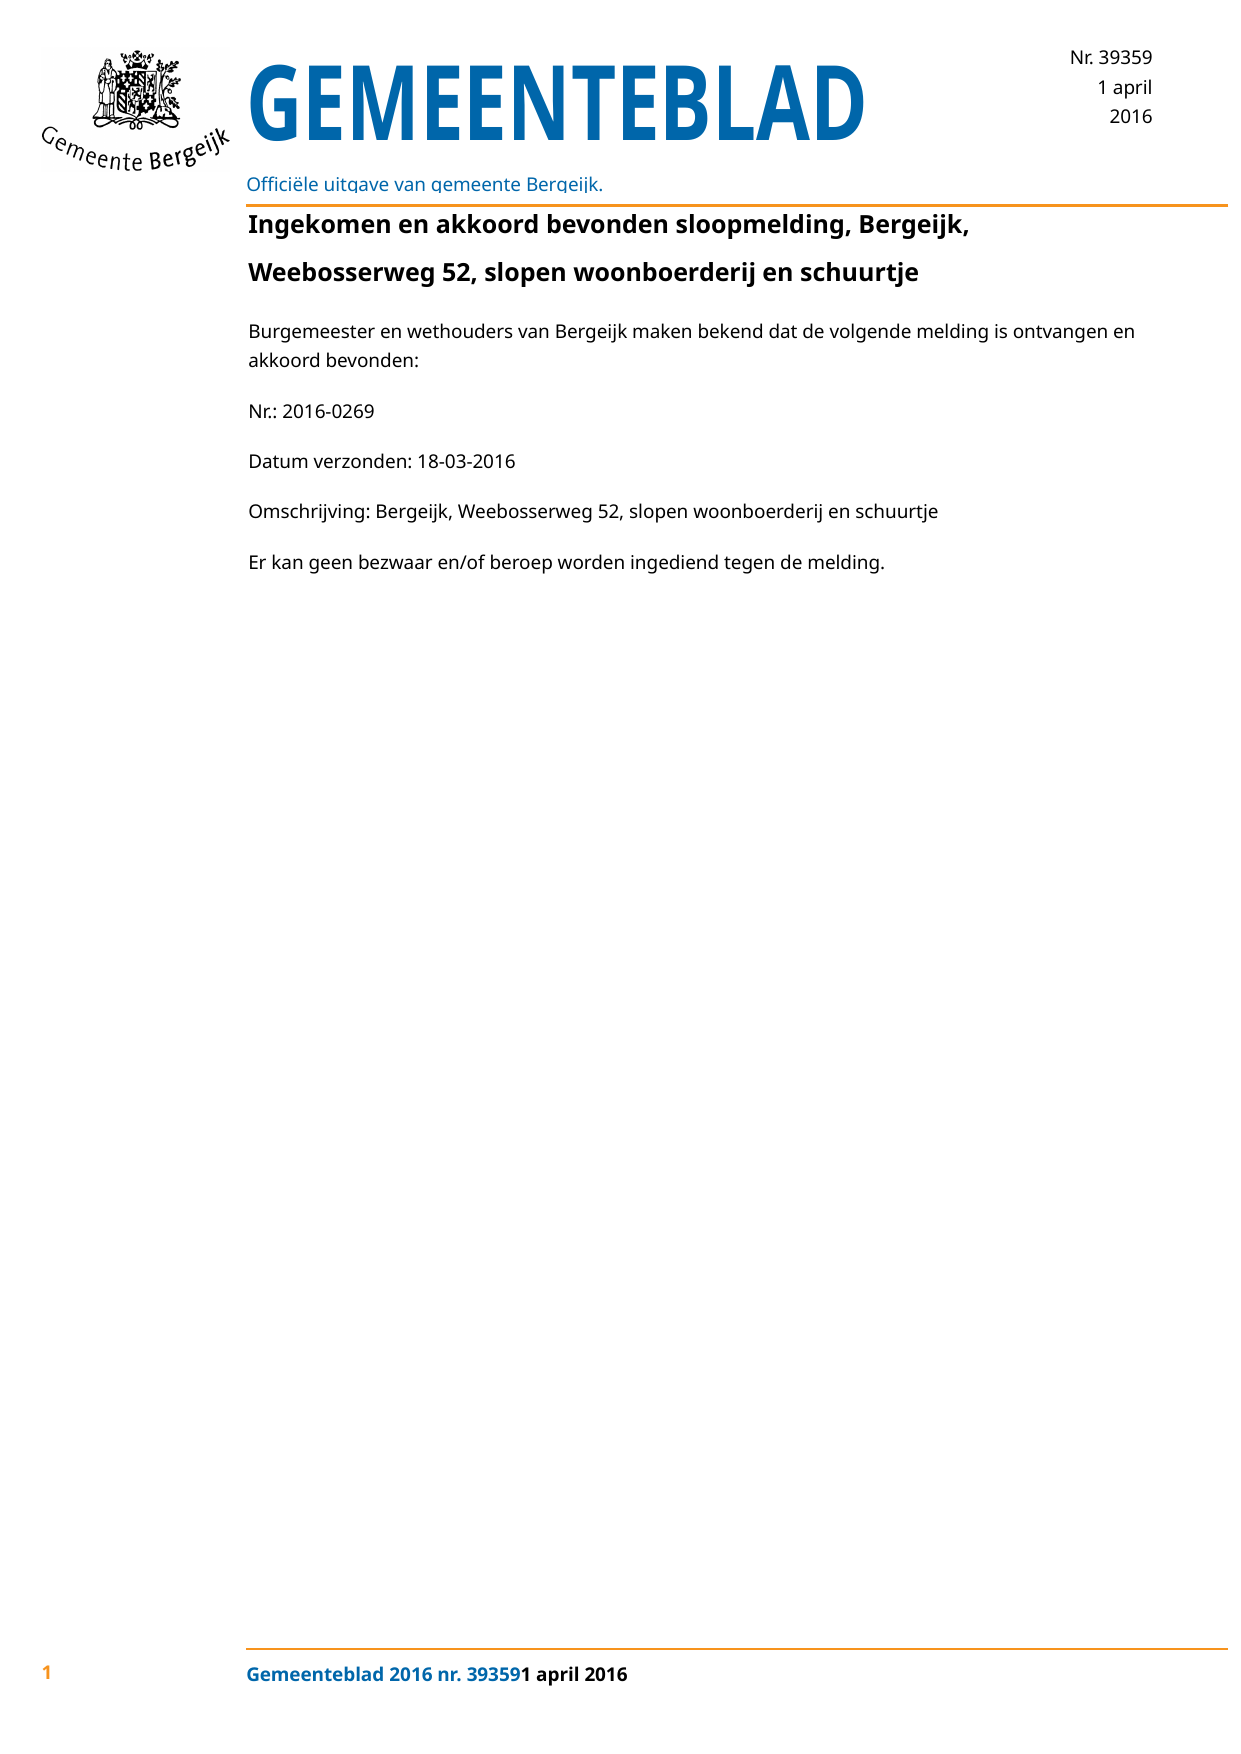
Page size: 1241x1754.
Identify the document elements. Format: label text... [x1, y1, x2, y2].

text Omschrijving: Bergeijk, Weebosserweg 52, slopen woonboerderij en schuurtje [248, 499, 1152, 524]
picture [41, 47, 231, 172]
text Nr.: 2016-0269 [248, 398, 1152, 424]
text Burgemeester en wethouders van Bergeijk maken bekend dat de volgende melding is ontvangen en akkoord bevonden: [248, 318, 1152, 373]
text Er kan geen bezwaar en/of beroep worden ingediend tegen de melding. [248, 549, 1152, 575]
text Datum verzonden: 18-03-2016 [248, 448, 1152, 474]
text Ingekomen en akkoord bevonden sloopmelding, Bergeijk, Weebosserweg 52, slopen woonboerderij en schuurtje [248, 207, 1152, 288]
